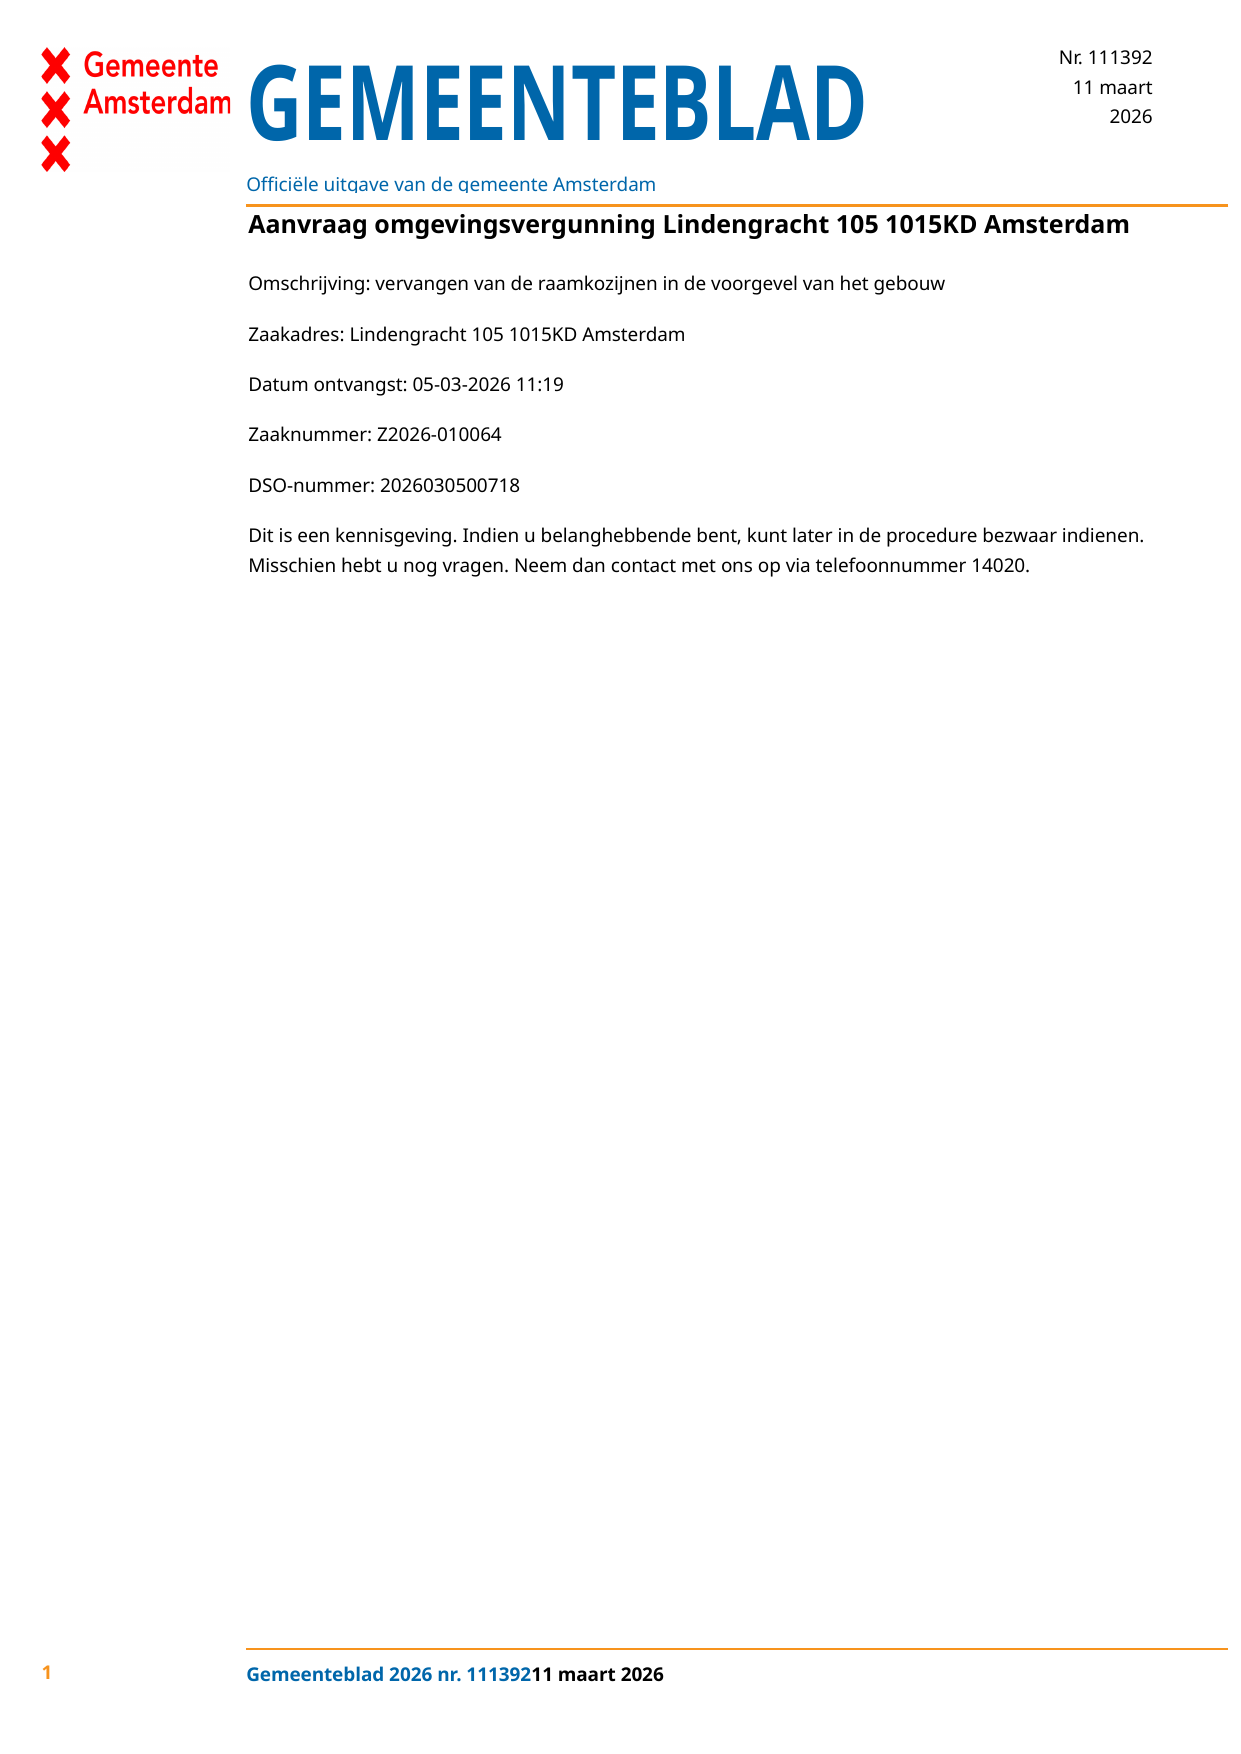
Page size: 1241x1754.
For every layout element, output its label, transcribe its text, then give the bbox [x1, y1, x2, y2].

picture [41, 47, 231, 172]
text Zaakadres: Lindengracht 105 1015KD Amsterdam [248, 321, 1152, 346]
text Aanvraag omgevingsvergunning Lindengracht 105 1015KD Amsterdam [248, 207, 1152, 241]
text Dit is een kennisgeving. Indien u belanghebbende bent, kunt later in de procedure bezwaar indienen. Misschien hebt u nog vragen. Neem dan contact met ons op via telefoonnummer 14020. [248, 522, 1152, 578]
text DSO-nummer: 2026030500718 [248, 472, 1152, 498]
text Omschrijving: vervangen van de raamkozijnen in de voorgevel van het gebouw [248, 270, 1152, 296]
text Zaaknummer: Z2026-010064 [248, 422, 1152, 447]
text Datum ontvangst: 05-03-2026 11:19 [248, 371, 1152, 397]
